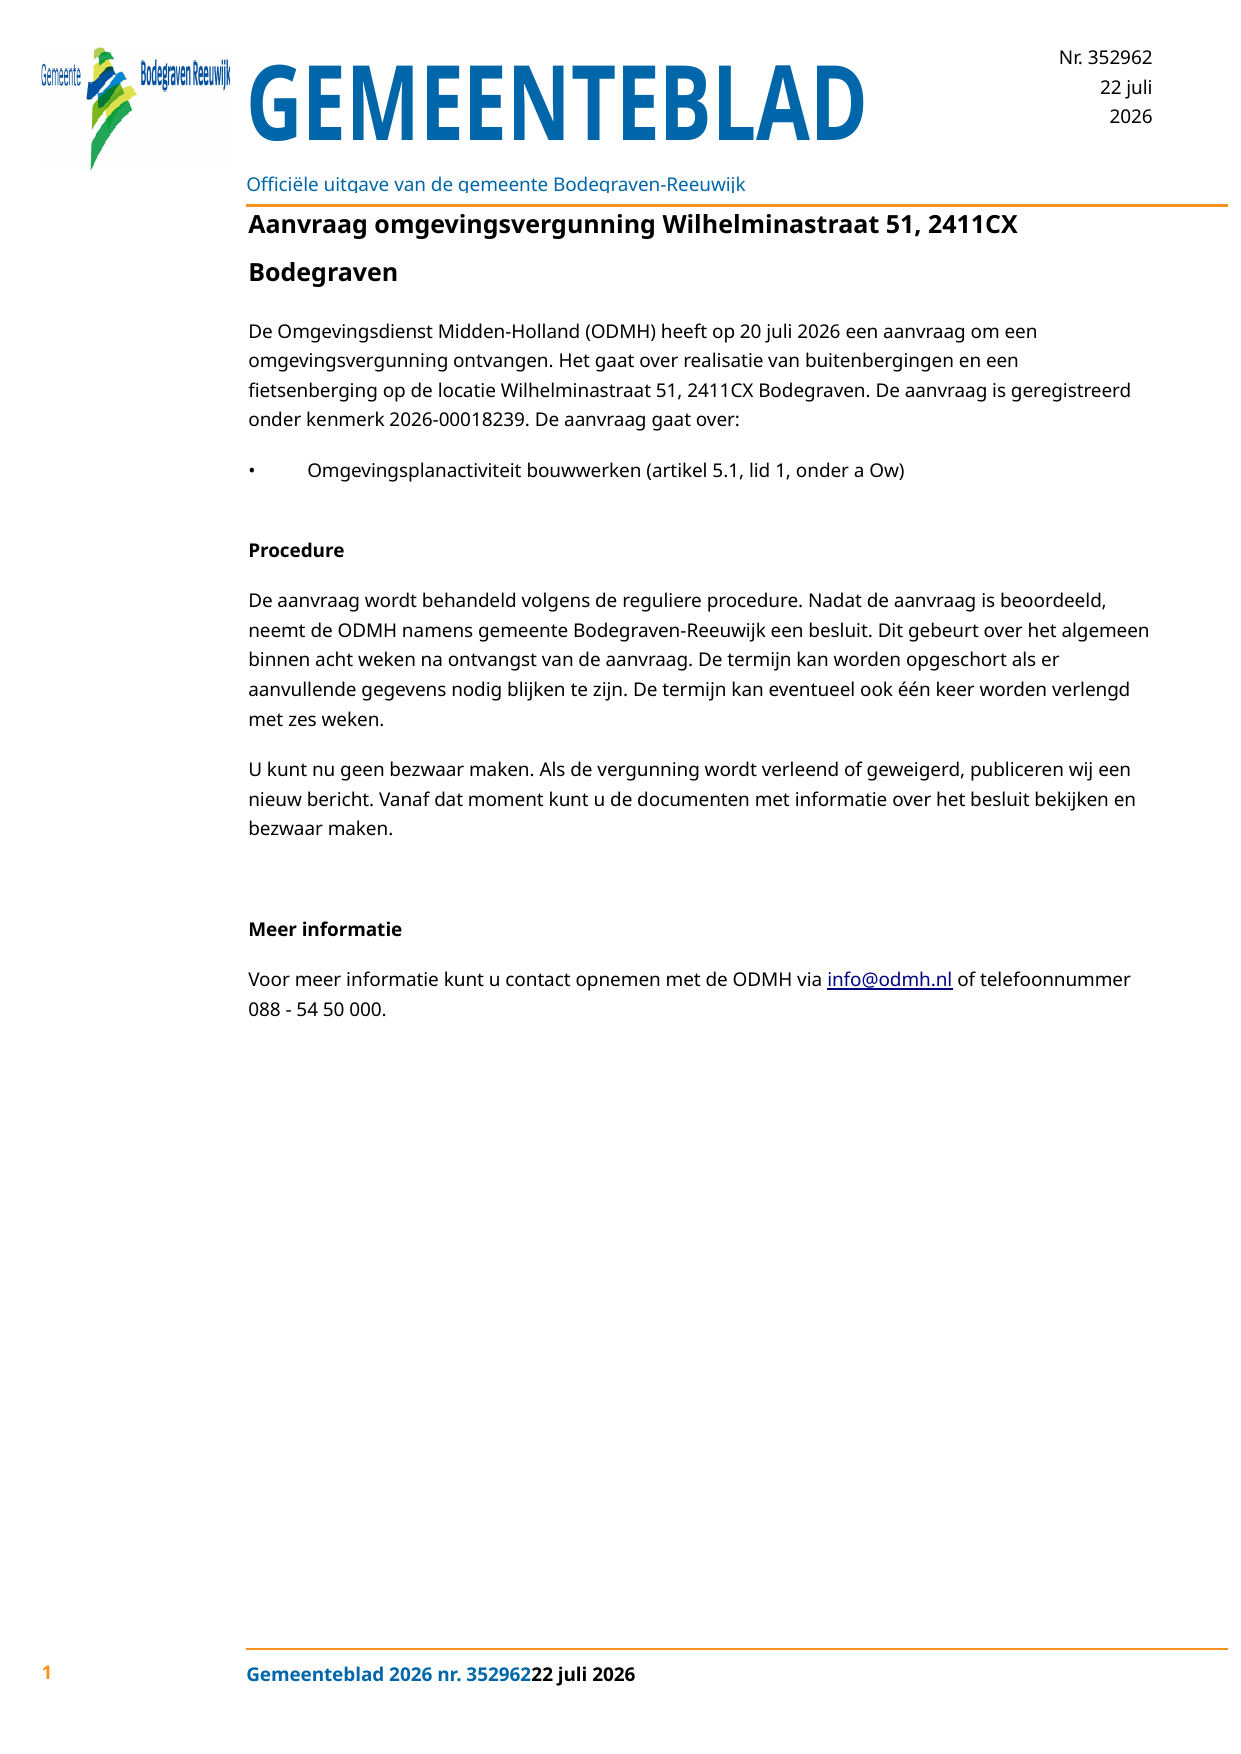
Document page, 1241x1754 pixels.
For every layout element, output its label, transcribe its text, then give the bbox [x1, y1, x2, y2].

picture [41, 47, 231, 172]
text De aanvraag wordt behandeld volgens de reguliere procedure. Nadat de aanvraag is beoordeeld, neemt de ODMH namens gemeente Bodegraven-Reeuwijk een besluit. Dit gebeurt over het algemeen binnen acht weken na ontvangst van de aanvraag. De termijn kan worden opgeschort als er aanvullende gegevens nodig blijken te zijn. De termijn kan eventueel ook één keer worden verlengd met zes weken. [248, 587, 1152, 732]
text Procedure [248, 537, 1152, 563]
list Omgevingsplanactiviteit bouwwerken (artikel 5.1, lid 1, onder a Ow) [248, 457, 1152, 483]
text U kunt nu geen bezwaar maken. Als de vergunning wordt verleend of geweigerd, publiceren wij een nieuw bericht. Vanaf dat moment kunt u de documenten met informatie over het besluit bekijken en bezwaar maken. [248, 756, 1152, 841]
text Voor meer informatie kunt u contact opnemen met de ODMH via info@odmh.nl of telefoonnummer 088 - 54 50 000. [248, 967, 1152, 1022]
text Aanvraag omgevingsvergunning Wilhelminastraat 51, 2411CX Bodegraven [248, 207, 1152, 288]
text Meer informatie [248, 916, 1152, 942]
text De Omgevingsdienst Midden-Holland (ODMH) heeft op 20 juli 2026 een aanvraag om een omgevingsvergunning ontvangen. Het gaat over realisatie van buitenbergingen en een fietsenberging op de locatie Wilhelminastraat 51, 2411CX Bodegraven. De aanvraag is geregistreerd onder kenmerk 2026-00018239. De aanvraag gaat over: [248, 318, 1152, 432]
